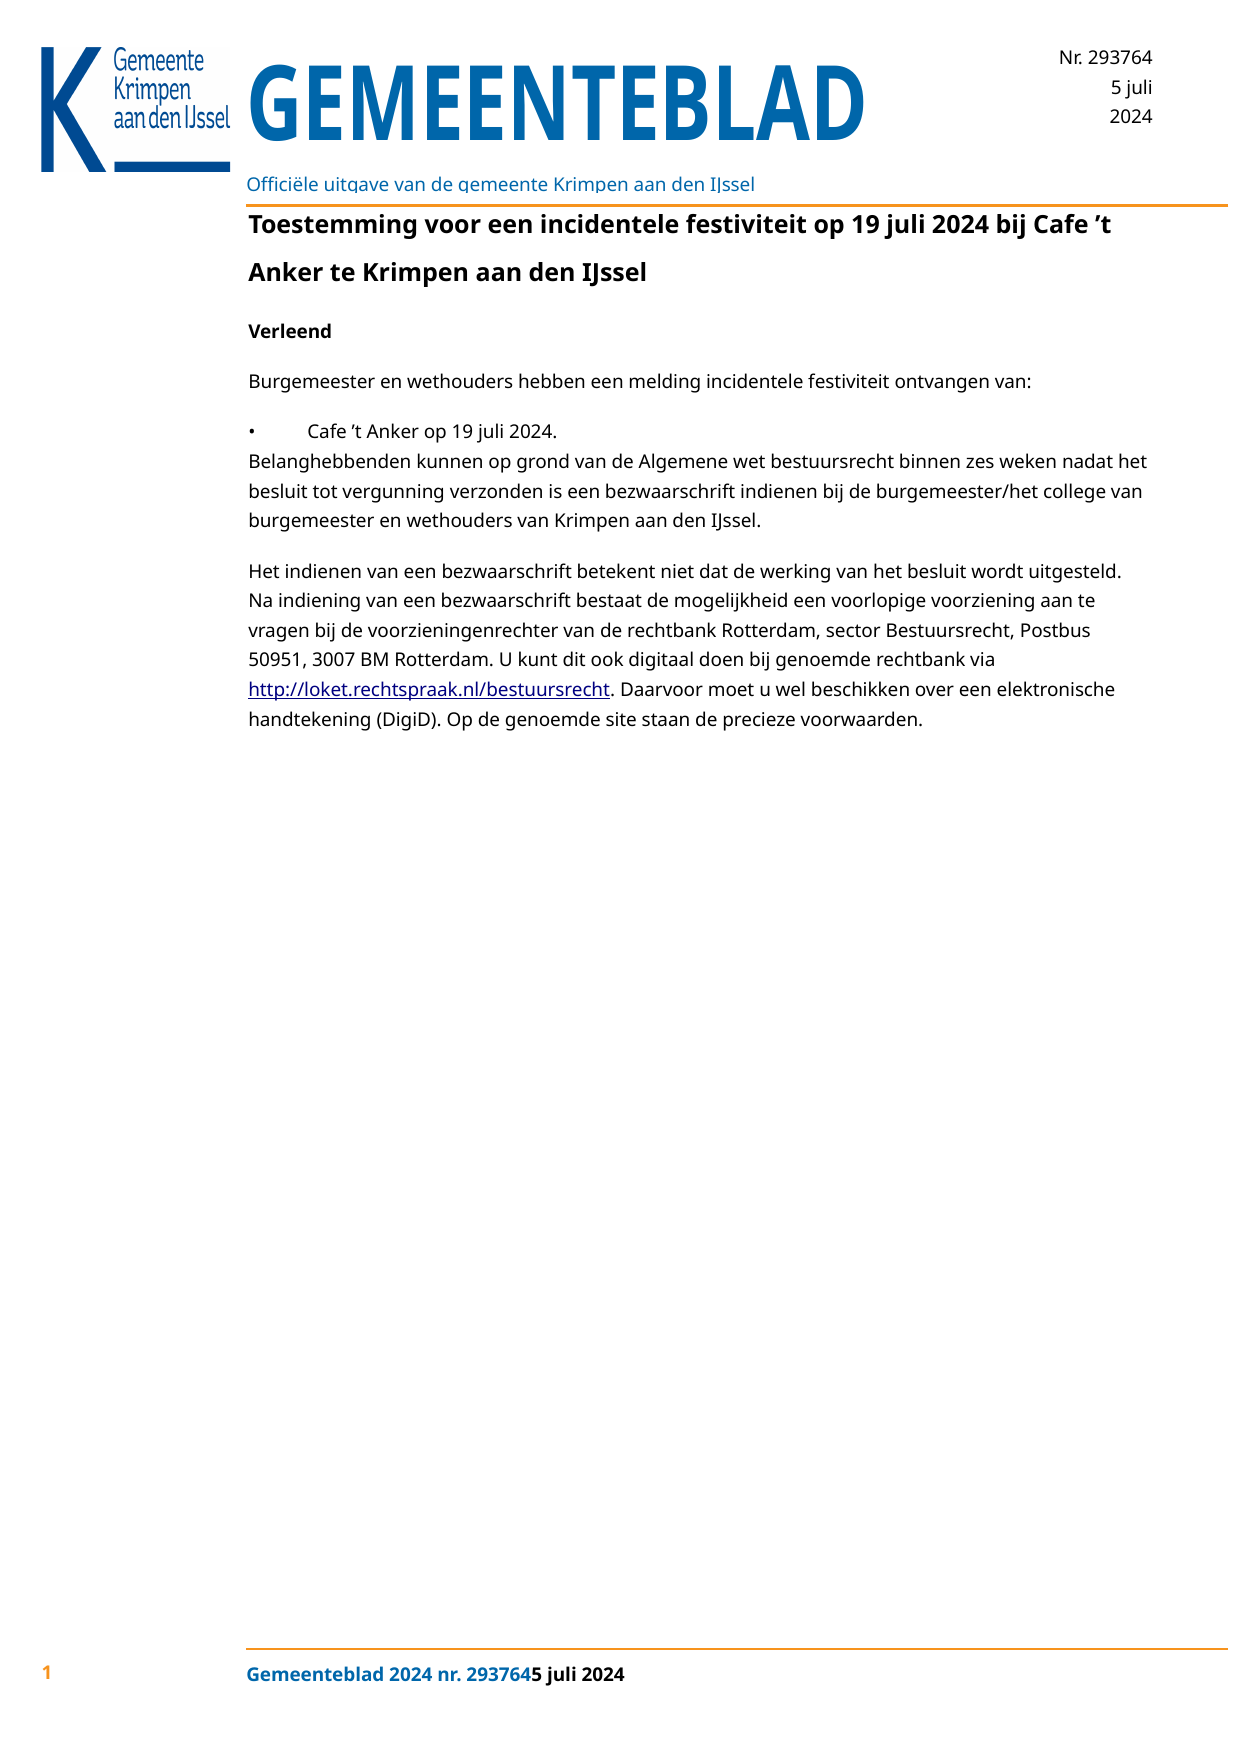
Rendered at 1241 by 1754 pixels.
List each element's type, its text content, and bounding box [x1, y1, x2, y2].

text Het indienen van een bezwaarschrift betekent niet dat de werking van het besluit wordt uitgesteld. Na indiening van een bezwaarschrift bestaat de mogelijkheid een voorlopige voorziening aan te vragen bij de voorzieningenrechter van de rechtbank Rotterdam, sector Bestuursrecht, Postbus 50951, 3007 BM Rotterdam. U kunt dit ook digitaal doen bij genoemde rechtbank via http://loket.rechtspraak.nl/bestuursrecht. Daarvoor moet u wel beschikken over een elektronische handtekening (DigiD). Op de genoemde site staan de precieze voorwaarden. [248, 558, 1152, 732]
text Burgemeester en wethouders hebben een melding incidentele festiviteit ontvangen van: [248, 368, 1152, 394]
text Toestemming voor een incidentele festiviteit op 19 juli 2024 bij Cafe ’t Anker te Krimpen aan den IJssel [248, 207, 1152, 288]
list Cafe ’t Anker op 19 juli 2024. [248, 419, 1152, 444]
text Belanghebbenden kunnen op grond van de Algemene wet bestuursrecht binnen zes weken nadat het besluit tot vergunning verzonden is een bezwaarschrift indienen bij de burgemeester/het college van burgemeester en wethouders van Krimpen aan den IJssel. [248, 448, 1152, 533]
text Verleend [248, 318, 1152, 344]
picture [41, 47, 231, 172]
